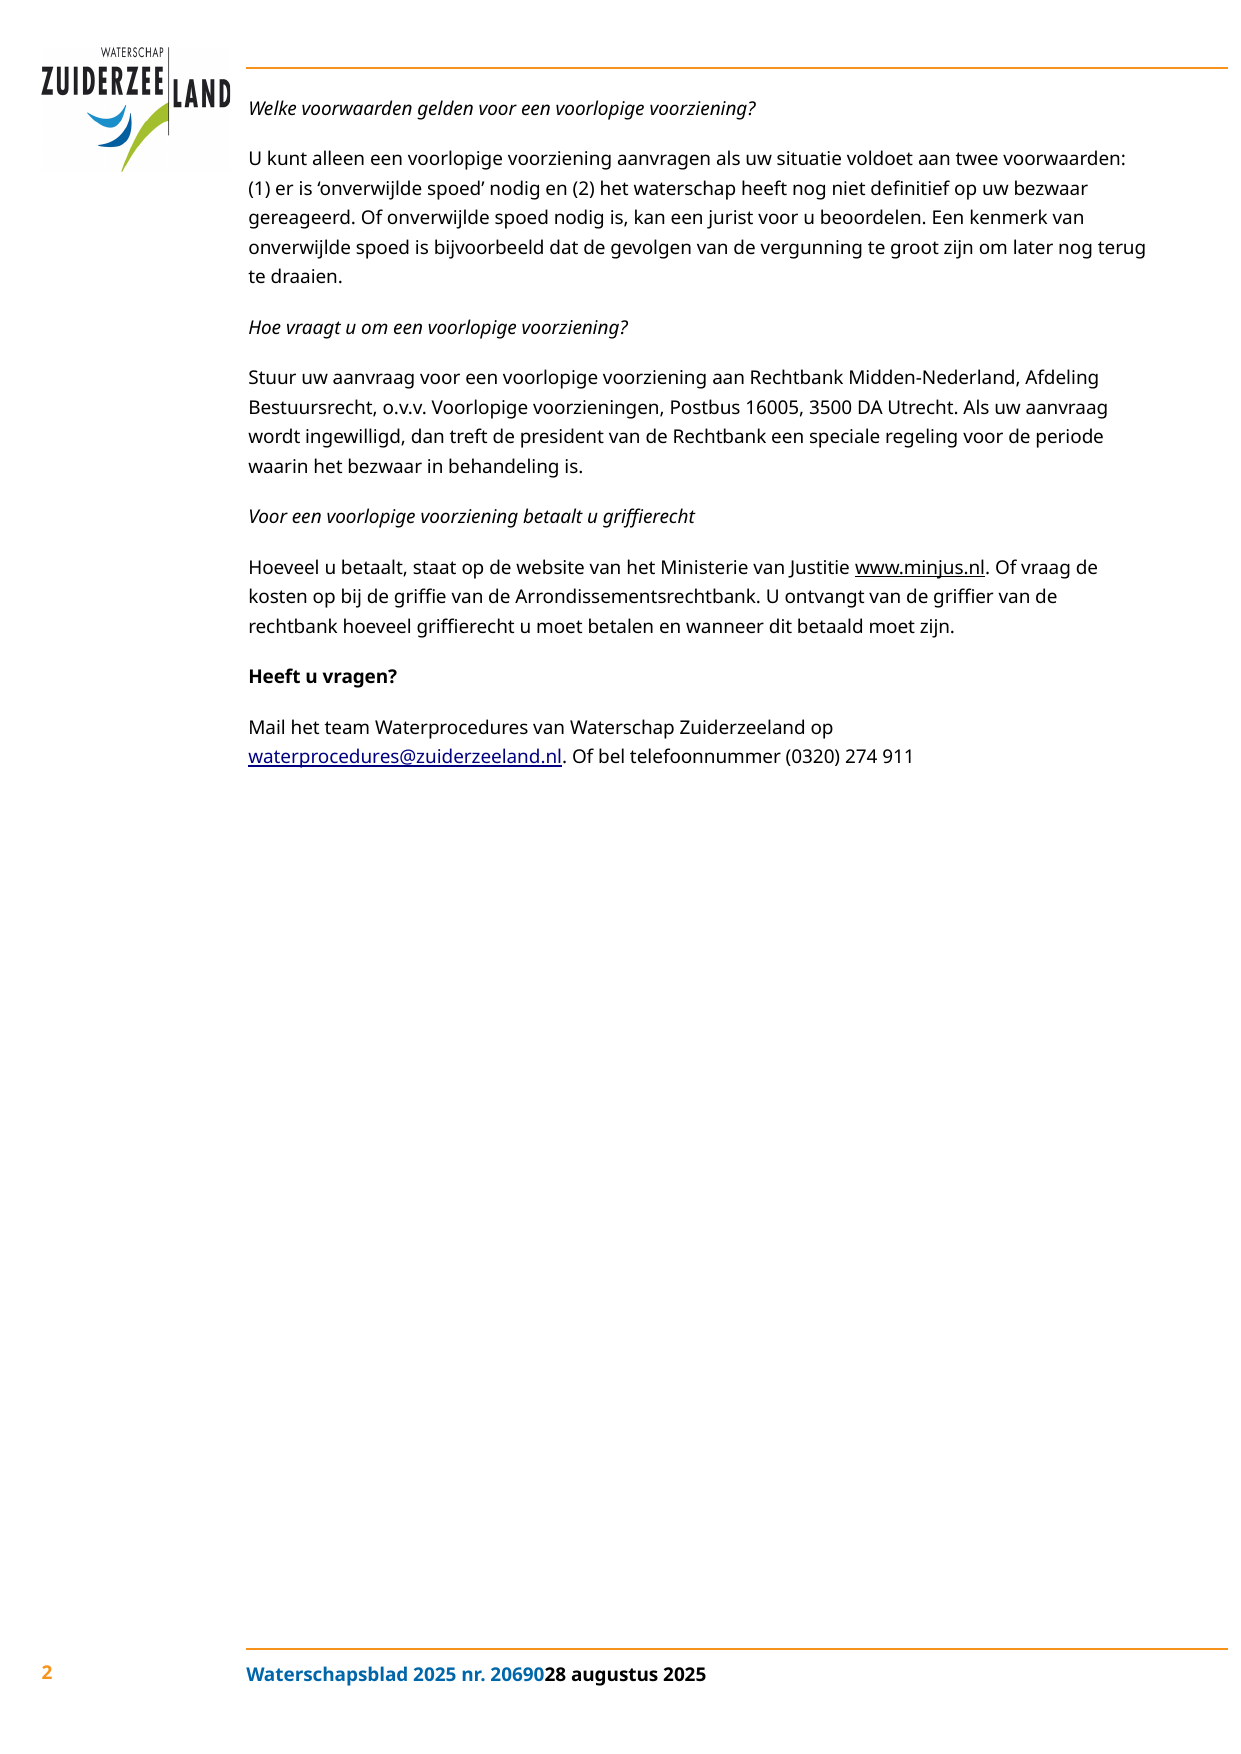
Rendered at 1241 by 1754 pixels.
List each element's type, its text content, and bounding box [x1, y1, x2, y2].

text Mail het team Waterprocedures van Waterschap Zuiderzeeland op waterprocedures@zuiderzeeland.nl. Of bel telefoonnummer (0320) 274 911 [248, 714, 1152, 769]
text Voor een voorlopige voorziening betaalt u griffierecht [248, 503, 1152, 529]
text Heeft u vragen? [248, 663, 1152, 689]
text Welke voorwaarden gelden voor een voorlopige voorziening? [248, 95, 1152, 121]
text U kunt alleen een voorlopige voorziening aanvragen als uw situatie voldoet aan twee voorwaarden: (1) er is ‘onverwijlde spoed’ nodig en (2) het waterschap heeft nog niet definitief op uw bezwaar gereageerd. Of onverwijlde spoed nodig is, kan een jurist voor u beoordelen. Een kenmerk van onverwijlde spoed is bijvoorbeeld dat de gevolgen van de vergunning te groot zijn om later nog terug te draaien. [248, 145, 1152, 289]
text Stuur uw aanvraag voor een voorlopige voorziening aan Rechtbank Midden-Nederland, Afdeling Bestuursrecht, o.v.v. Voorlopige voorzieningen, Postbus 16005, 3500 DA Utrecht. Als uw aanvraag wordt ingewilligd, dan treft de president van de Rechtbank een speciale regeling voor de periode waarin het bezwaar in behandeling is. [248, 364, 1152, 479]
text Hoeveel u betaalt, staat op de website van het Ministerie van Justitie www.minjus.nl. Of vraag de kosten op bij de griffie van de Arrondissementsrechtbank. U ontvangt van de griffier van de rechtbank hoeveel griffierecht u moet betalen en wanneer dit betaald moet zijn. [248, 554, 1152, 639]
picture [41, 47, 231, 172]
text Hoe vraagt u om een voorlopige voorziening? [248, 314, 1152, 340]
